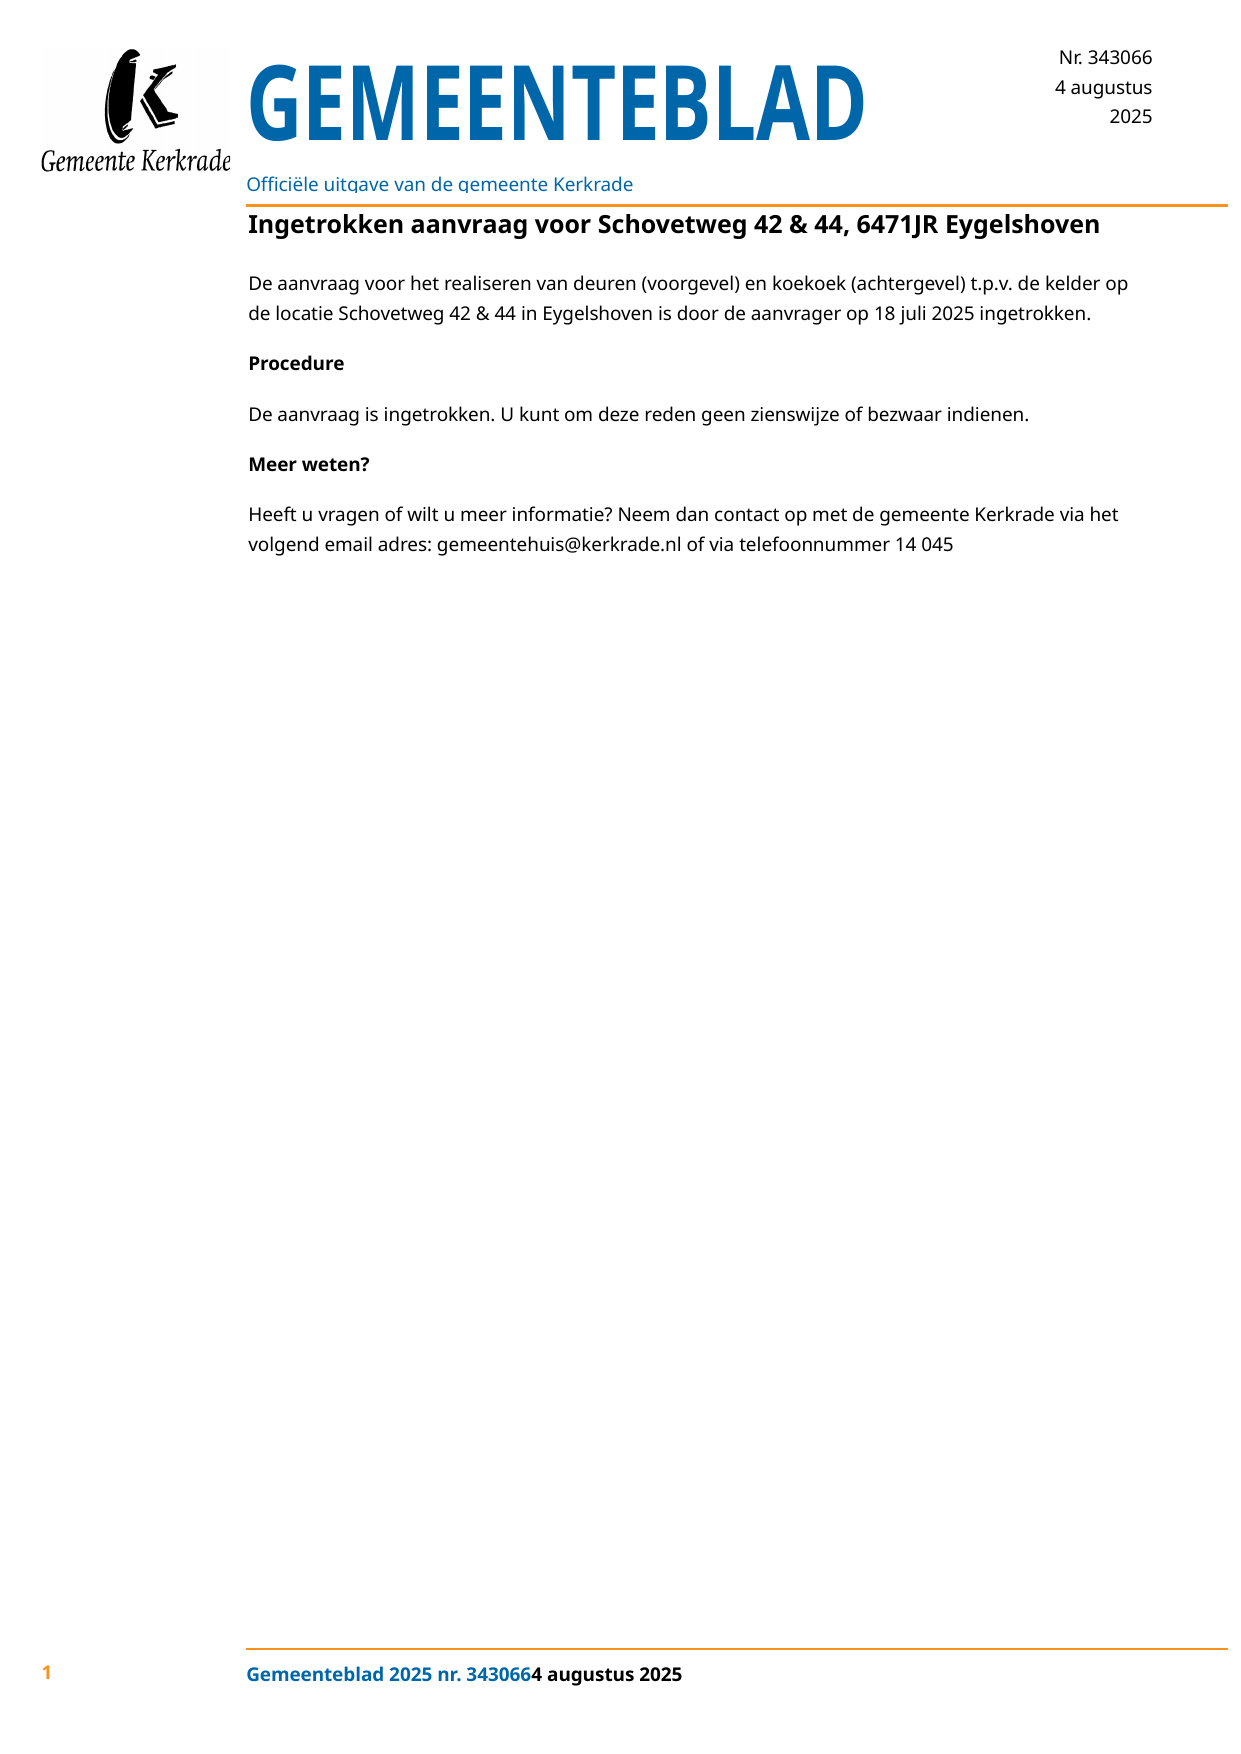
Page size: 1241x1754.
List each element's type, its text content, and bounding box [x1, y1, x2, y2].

text Heeft u vragen of wilt u meer informatie? Neem dan contact op met de gemeente Kerkrade via het volgend email adres: gemeentehuis@kerkrade.nl of via telefoonnummer 14 045 [248, 502, 1152, 557]
text De aanvraag is ingetrokken. U kunt om deze reden geen zienswijze of bezwaar indienen. [248, 401, 1152, 426]
text De aanvraag voor het realiseren van deuren (voorgevel) en koekoek (achtergevel) t.p.v. de kelder op de locatie Schovetweg 42 & 44 in Eygelshoven is door de aanvrager op 18 juli 2025 ingetrokken. [248, 270, 1152, 326]
text Meer weten? [248, 451, 1152, 477]
picture [41, 47, 231, 172]
text Ingetrokken aanvraag voor Schovetweg 42 & 44, 6471JR Eygelshoven [248, 207, 1152, 241]
text Procedure [248, 350, 1152, 376]
